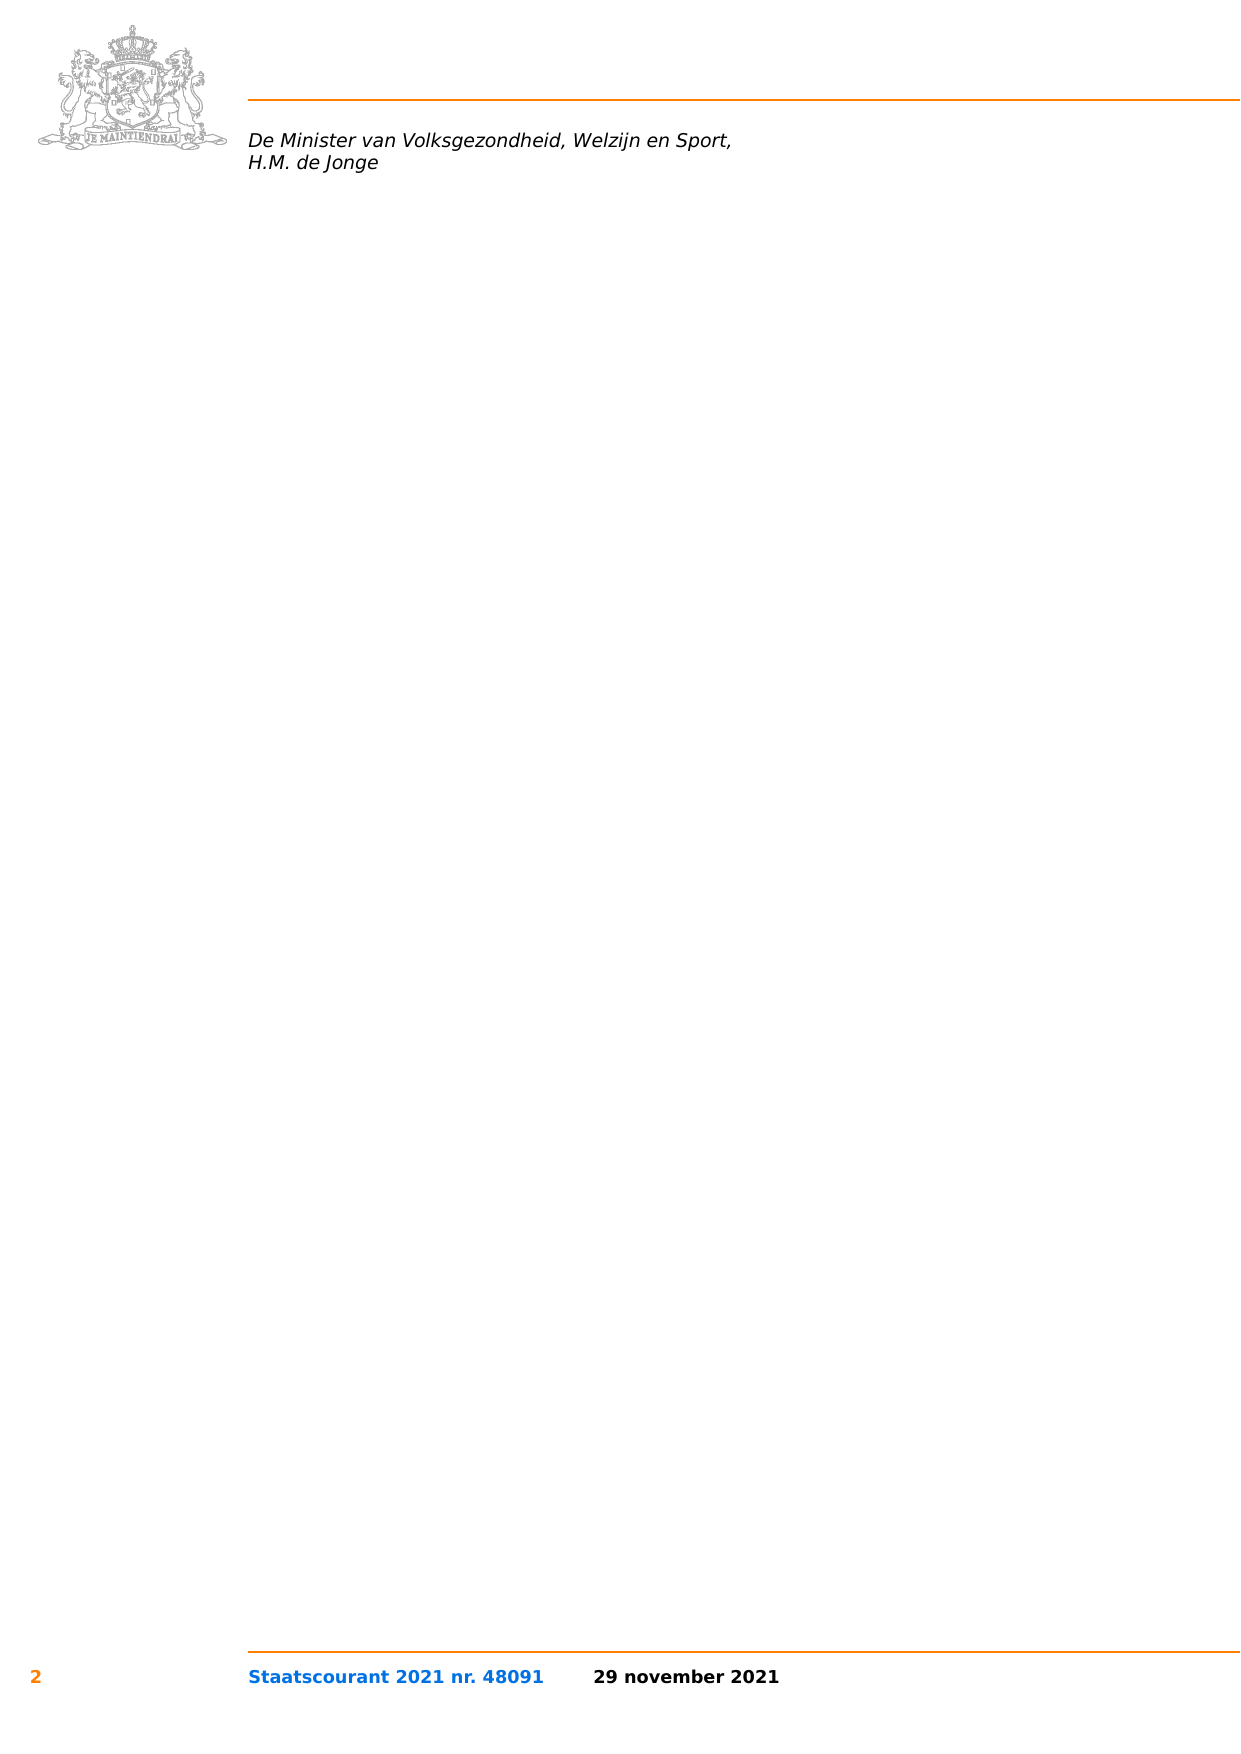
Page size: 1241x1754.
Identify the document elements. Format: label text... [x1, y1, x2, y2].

picture [38, 25, 227, 150]
text De Minister van Volksgezondheid, Welzijn en Sport, H.M. de Jonge [248, 130, 1163, 174]
